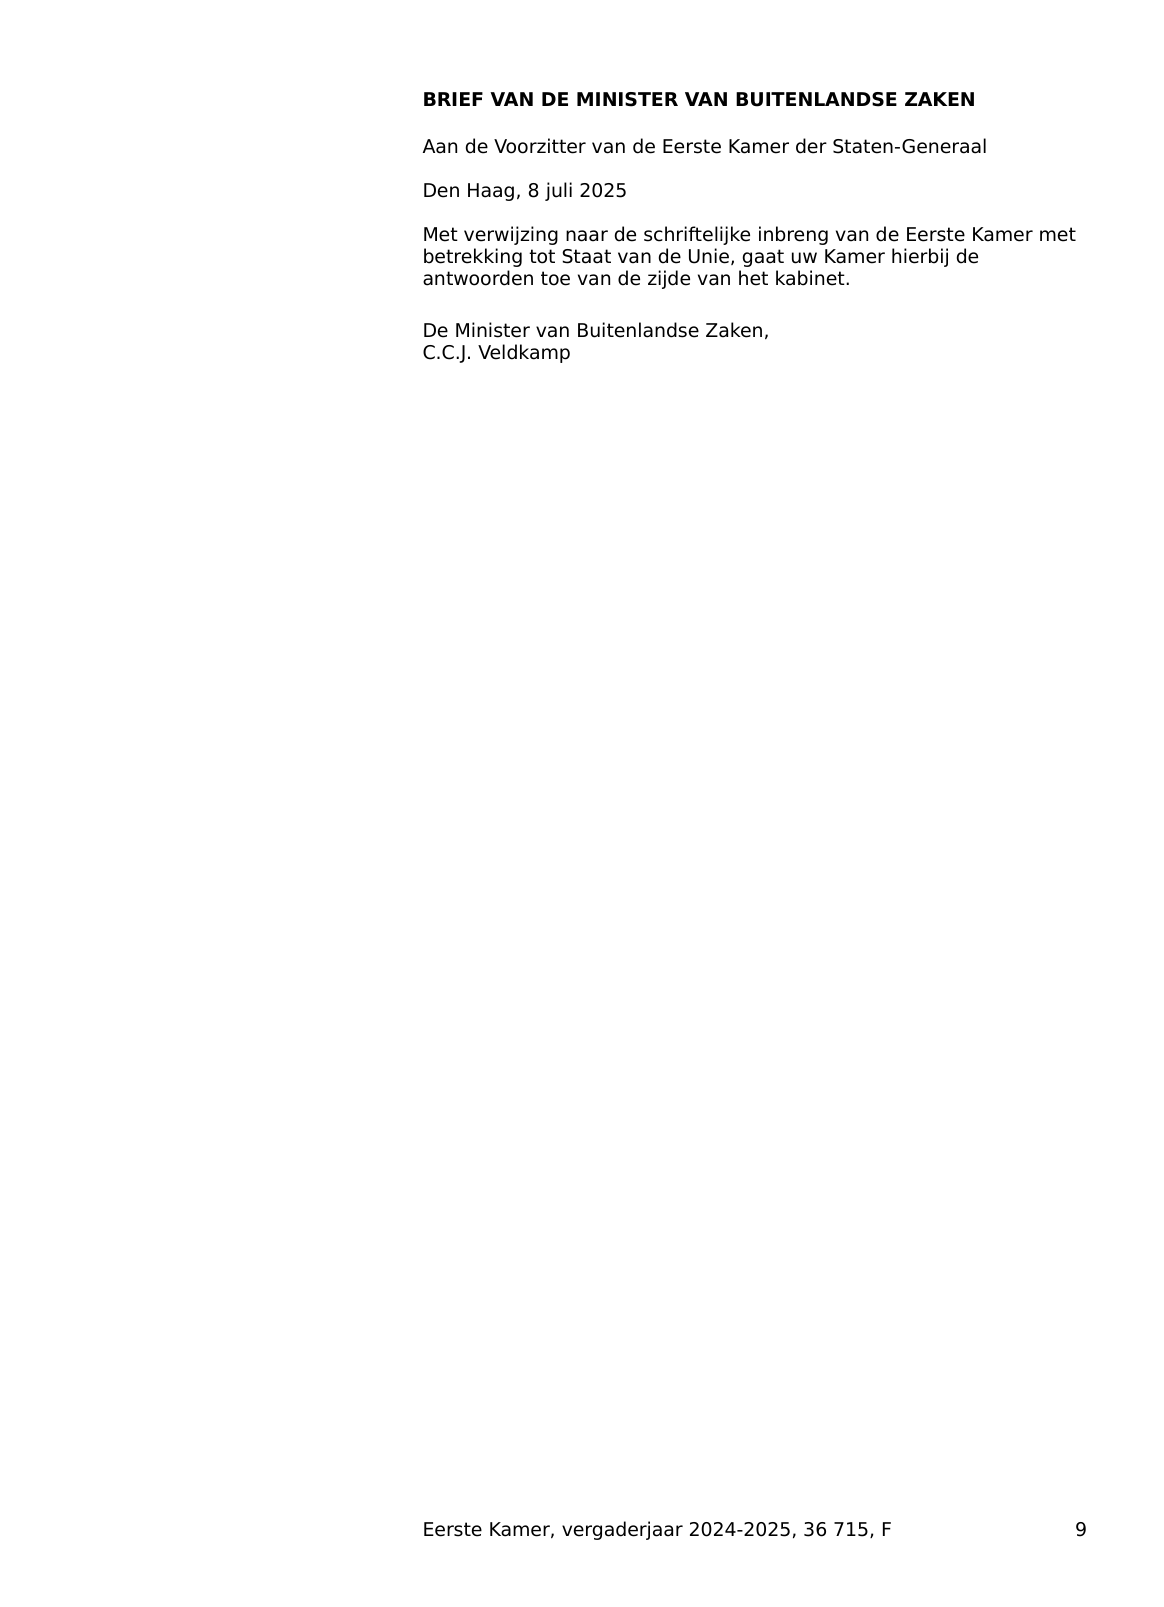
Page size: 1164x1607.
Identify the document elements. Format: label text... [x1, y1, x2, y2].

text De Minister van Buitenlandse Zaken, C.C.J. Veldkamp [422, 320, 1087, 364]
text Met verwijzing naar de schriftelijke inbreng van de Eerste Kamer met betrekking tot Staat van de Unie, gaat uw Kamer hierbij de antwoorden toe van de zijde van het kabinet. [422, 224, 1087, 290]
text Den Haag, 8 juli 2025 [422, 180, 1087, 202]
text Aan de Voorzitter van de Eerste Kamer der Staten-Generaal [422, 136, 1087, 158]
subtitle BRIEF VAN DE MINISTER VAN BUITENLANDSE ZAKEN [422, 89, 1087, 111]
